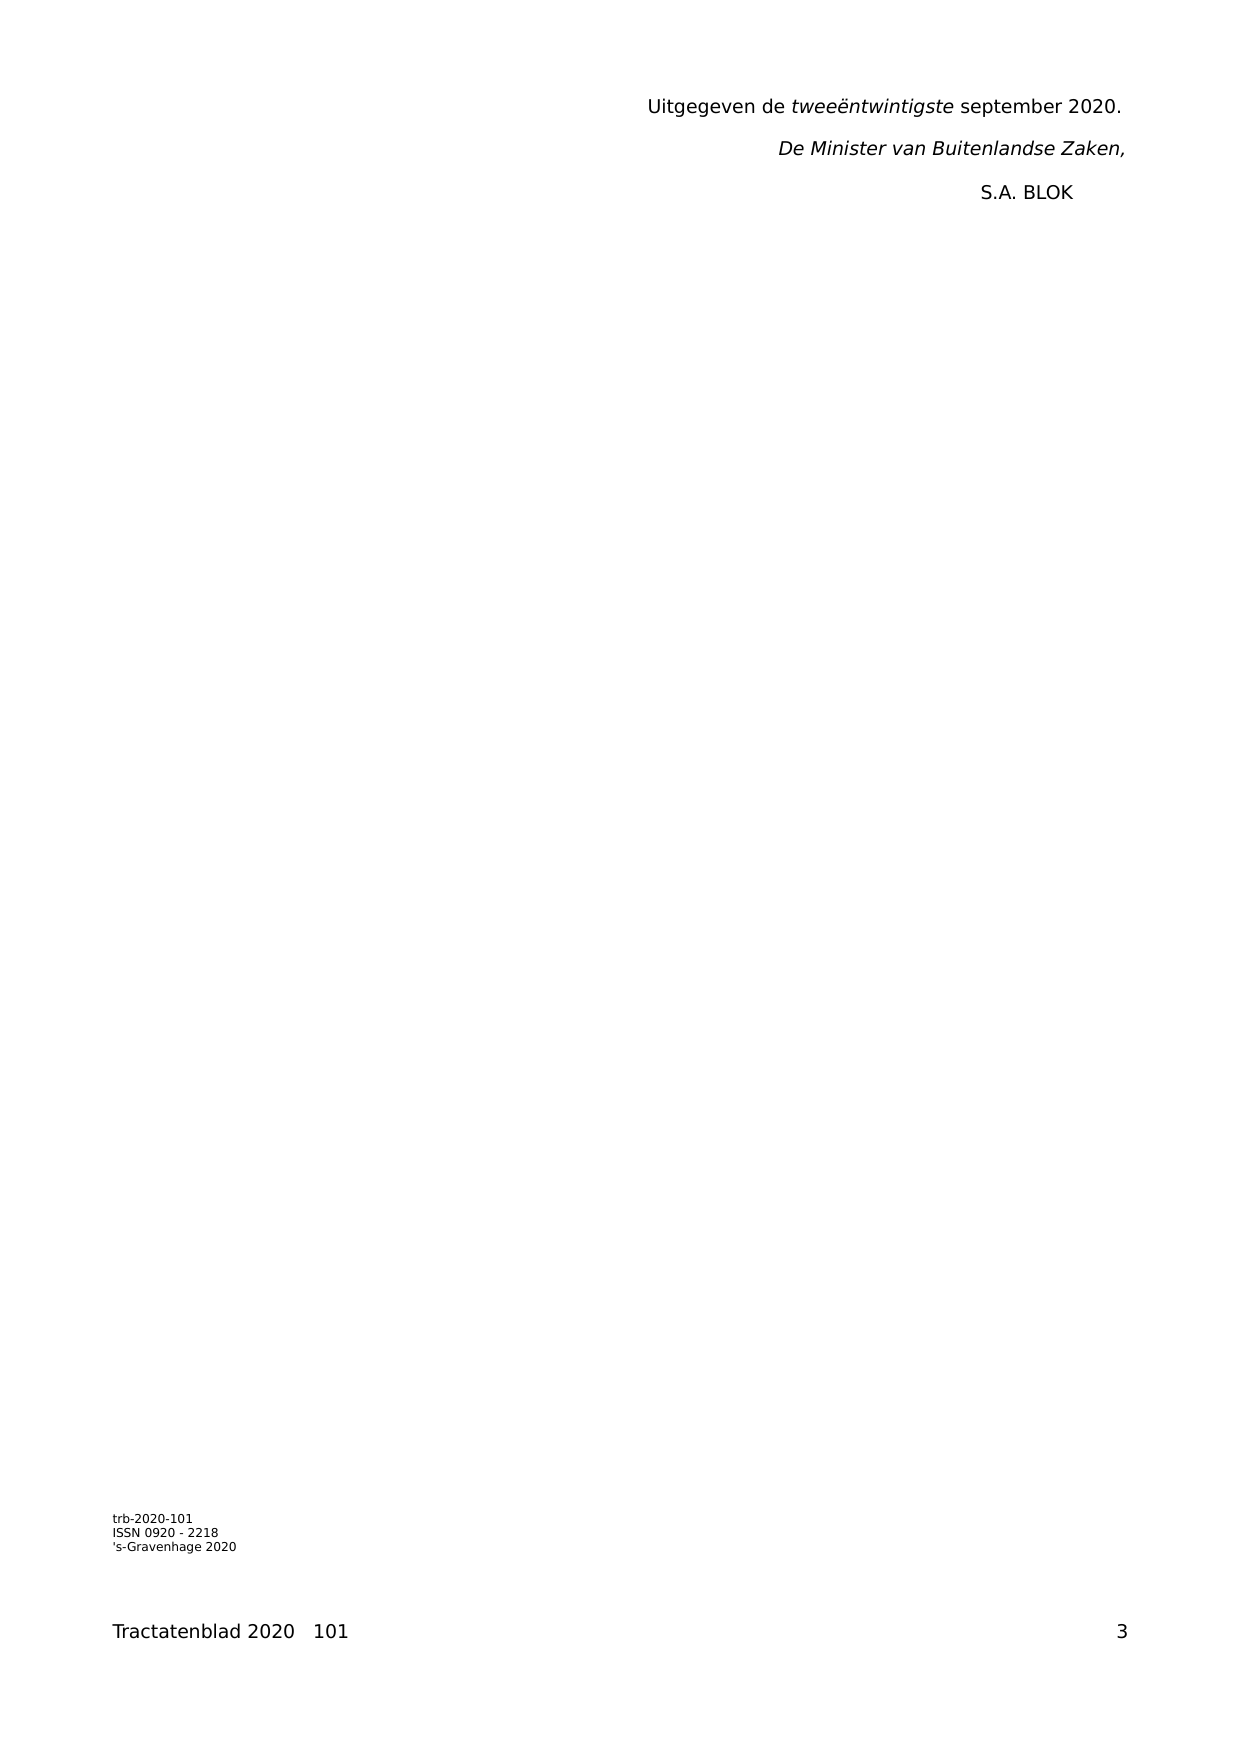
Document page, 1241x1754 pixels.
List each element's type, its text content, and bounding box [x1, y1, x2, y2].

text 's-Gravenhage 2020 [112, 1540, 346, 1554]
text De Minister van Buitenlandse Zaken, S.A. BLOK [112, 138, 1128, 204]
text Uitgegeven de tweeëntwintigste september 2020. [112, 96, 1128, 118]
text ISSN 0920 - 2218 [112, 1526, 346, 1540]
text trb-2020-101 [112, 1512, 346, 1526]
